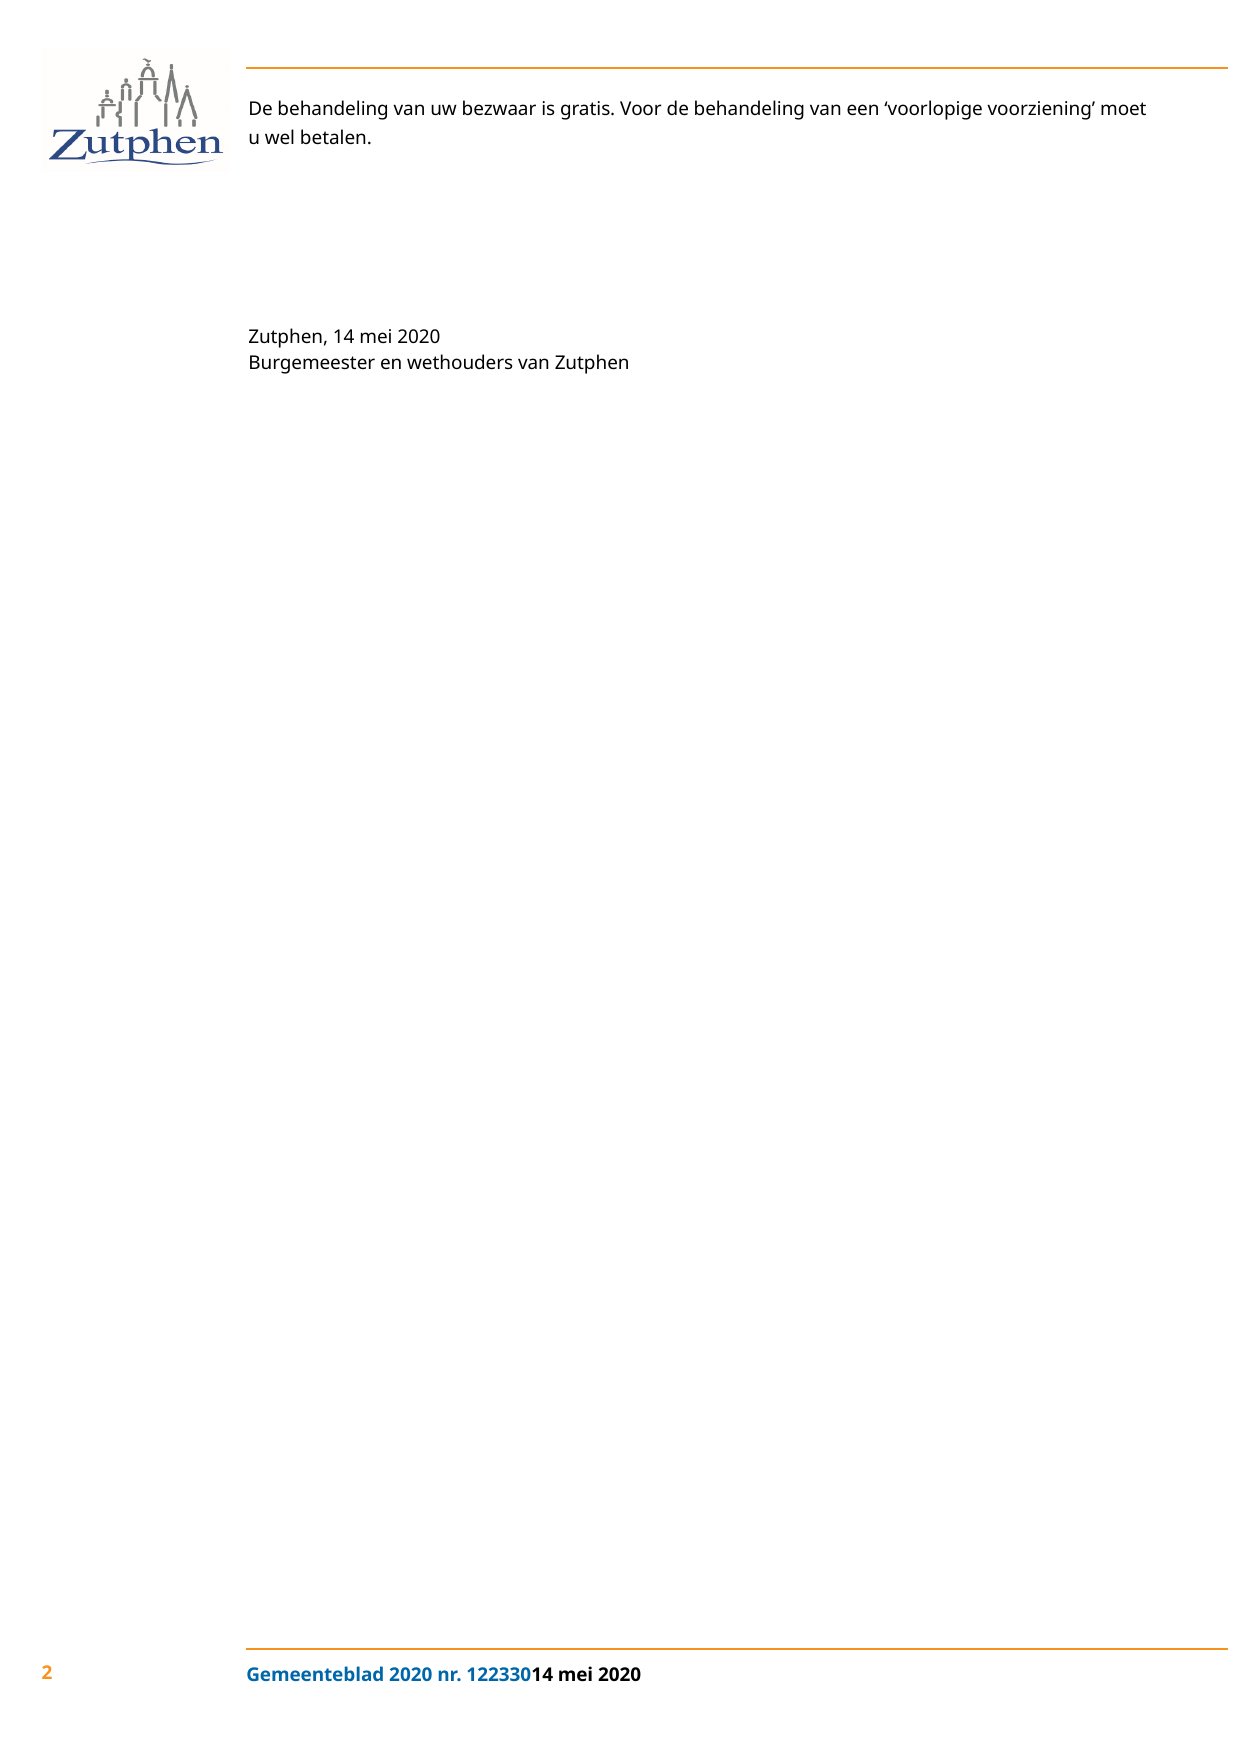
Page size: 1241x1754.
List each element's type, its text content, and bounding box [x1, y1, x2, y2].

text Zutphen, 14 mei 2020 [248, 323, 1152, 349]
picture [41, 47, 231, 172]
text De behandeling van uw bezwaar is gratis. Voor de behandeling van een ‘voorlopige voorziening’ moet u wel betalen. [248, 95, 1152, 150]
text Burgemeester en wethouders van Zutphen [248, 349, 1152, 375]
